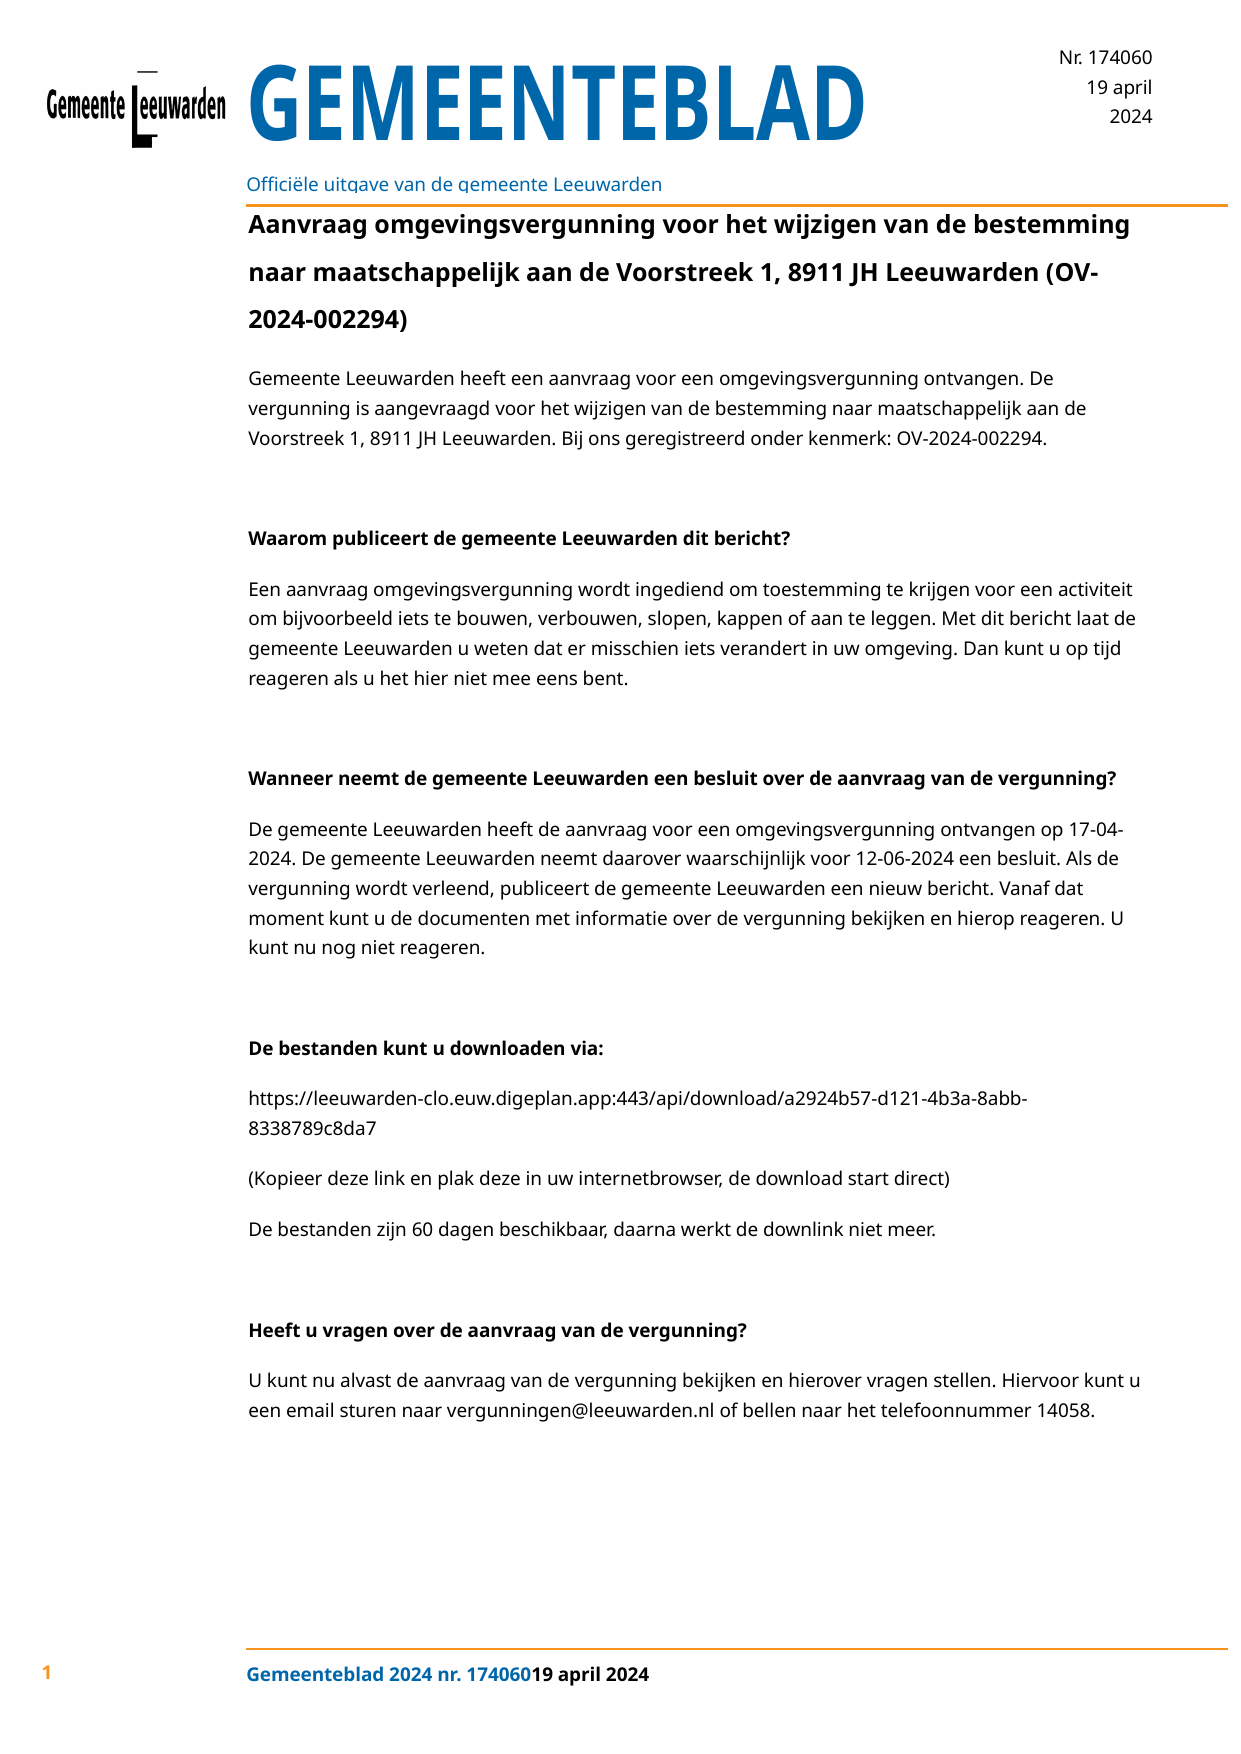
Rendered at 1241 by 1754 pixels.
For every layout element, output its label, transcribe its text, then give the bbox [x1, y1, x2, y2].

text De bestanden zijn 60 dagen beschikbaar, daarna werkt de downlink niet meer. [248, 1216, 1152, 1242]
text https://leeuwarden-clo.euw.digeplan.app:443/api/download/a2924b57-d121-4b3a-8abb-8338789c8da7 [248, 1086, 1152, 1141]
text Waarom publiceert de gemeente Leeuwarden dit bericht? [248, 526, 1152, 551]
text Gemeente Leeuwarden heeft een aanvraag voor een omgevingsvergunning ontvangen. De vergunning is aangevraagd voor het wijzigen van de bestemming naar maatschappelijk aan de Voorstreek 1, 8911 JH Leeuwarden. Bij ons geregistreerd onder kenmerk: OV-2024-002294. [248, 366, 1152, 450]
text Heeft u vragen over de aanvraag van de vergunning? [248, 1317, 1152, 1342]
text De bestanden kunt u downloaden via: [248, 1035, 1152, 1061]
text Een aanvraag omgevingsvergunning wordt ingediend om toestemming te krijgen voor een activiteit om bijvoorbeeld iets te bouwen, verbouwen, slopen, kappen of aan te leggen. Met dit bericht laat de gemeente Leeuwarden u weten dat er misschien iets verandert in uw omgeving. Dan kunt u op tijd reageren als u het hier niet mee eens bent. [248, 576, 1152, 690]
text (Kopieer deze link en plak deze in uw internetbrowser, de download start direct) [248, 1166, 1152, 1191]
text Wanneer neemt de gemeente Leeuwarden een besluit over de aanvraag van de vergunning? [248, 766, 1152, 791]
picture [41, 47, 231, 172]
text Aanvraag omgevingsvergunning voor het wijzigen van de bestemming naar maatschappelijk aan de Voorstreek 1, 8911 JH Leeuwarden (OV-2024-002294) [248, 207, 1152, 336]
text De gemeente Leeuwarden heeft de aanvraag voor een omgevingsvergunning ontvangen op 17-04-2024. De gemeente Leeuwarden neemt daarover waarschijnlijk voor 12-06-2024 een besluit. Als de vergunning wordt verleend, publiceert de gemeente Leeuwarden een nieuw bericht. Vanaf dat moment kunt u de documenten met informatie over de vergunning bekijken en hierop reageren. U kunt nu nog niet reageren. [248, 816, 1152, 960]
text U kunt nu alvast de aanvraag van de vergunning bekijken en hierover vragen stellen. Hiervoor kunt u een email sturen naar vergunningen@leeuwarden.nl of bellen naar het telefoonnummer 14058. [248, 1367, 1152, 1422]
